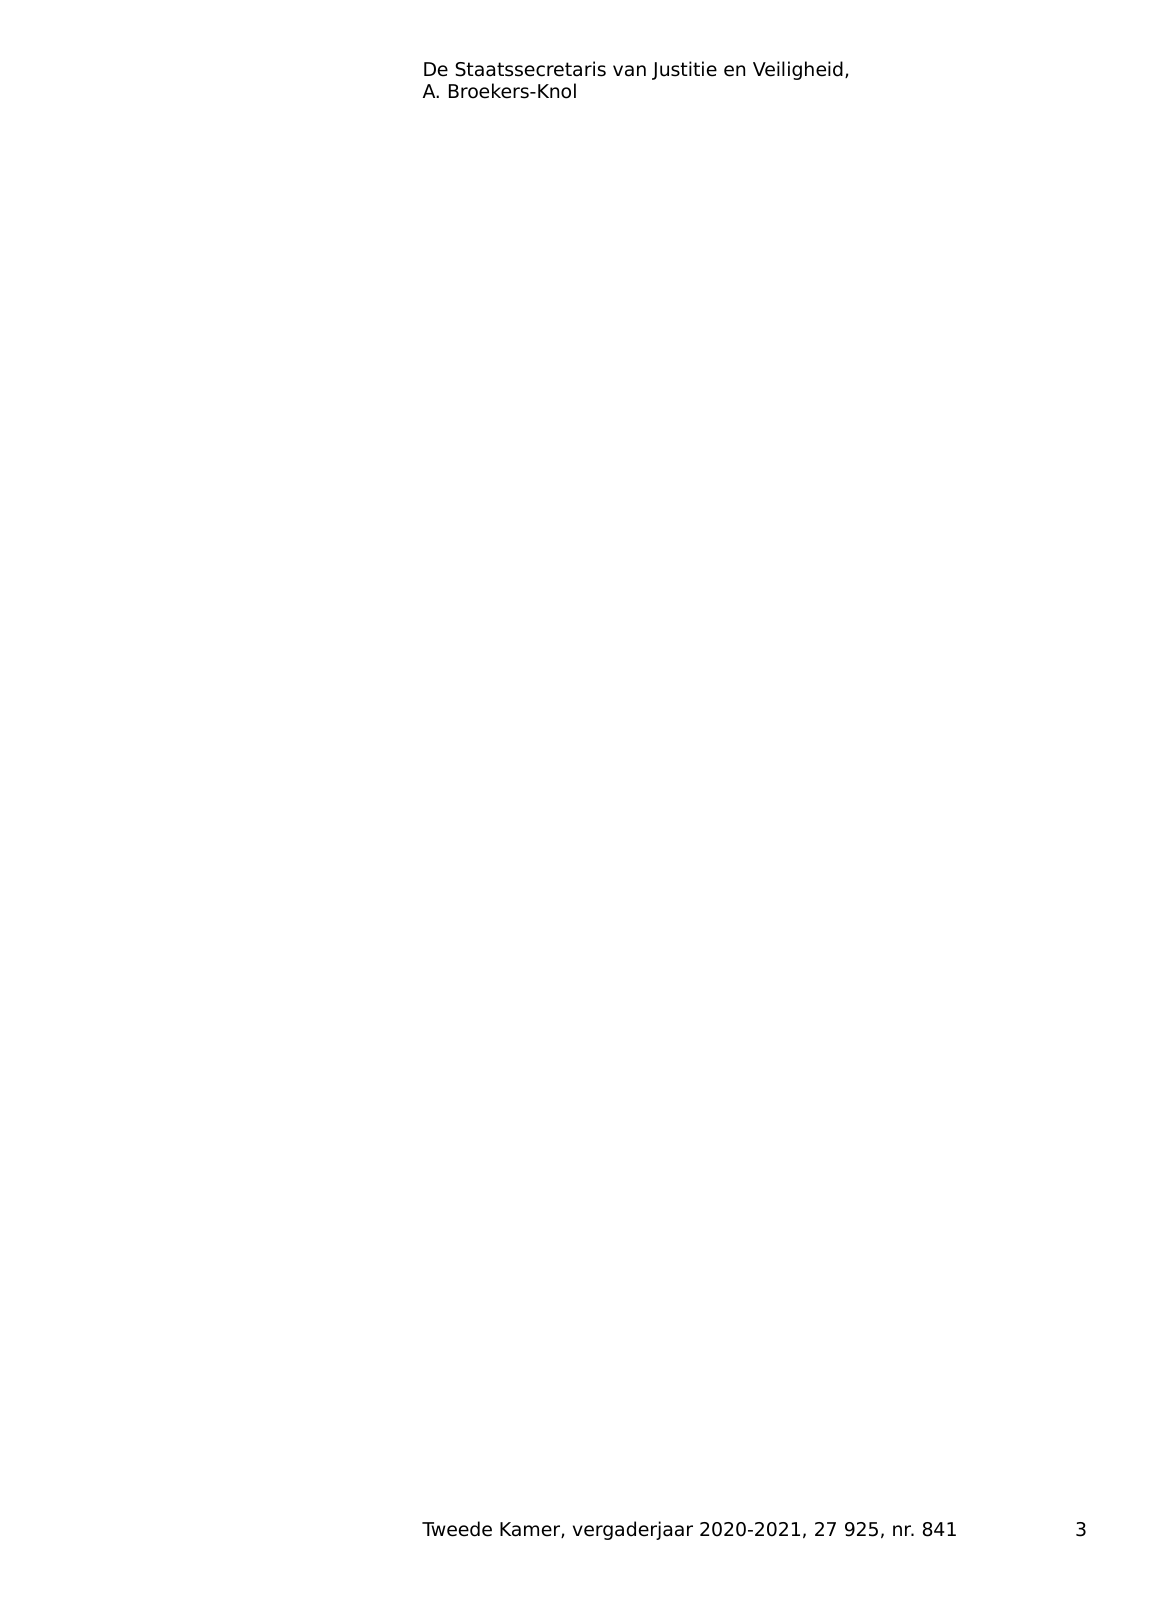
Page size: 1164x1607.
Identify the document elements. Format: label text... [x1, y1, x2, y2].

text De Staatssecretaris van Justitie en Veiligheid, A. Broekers-Knol [422, 59, 1087, 103]
